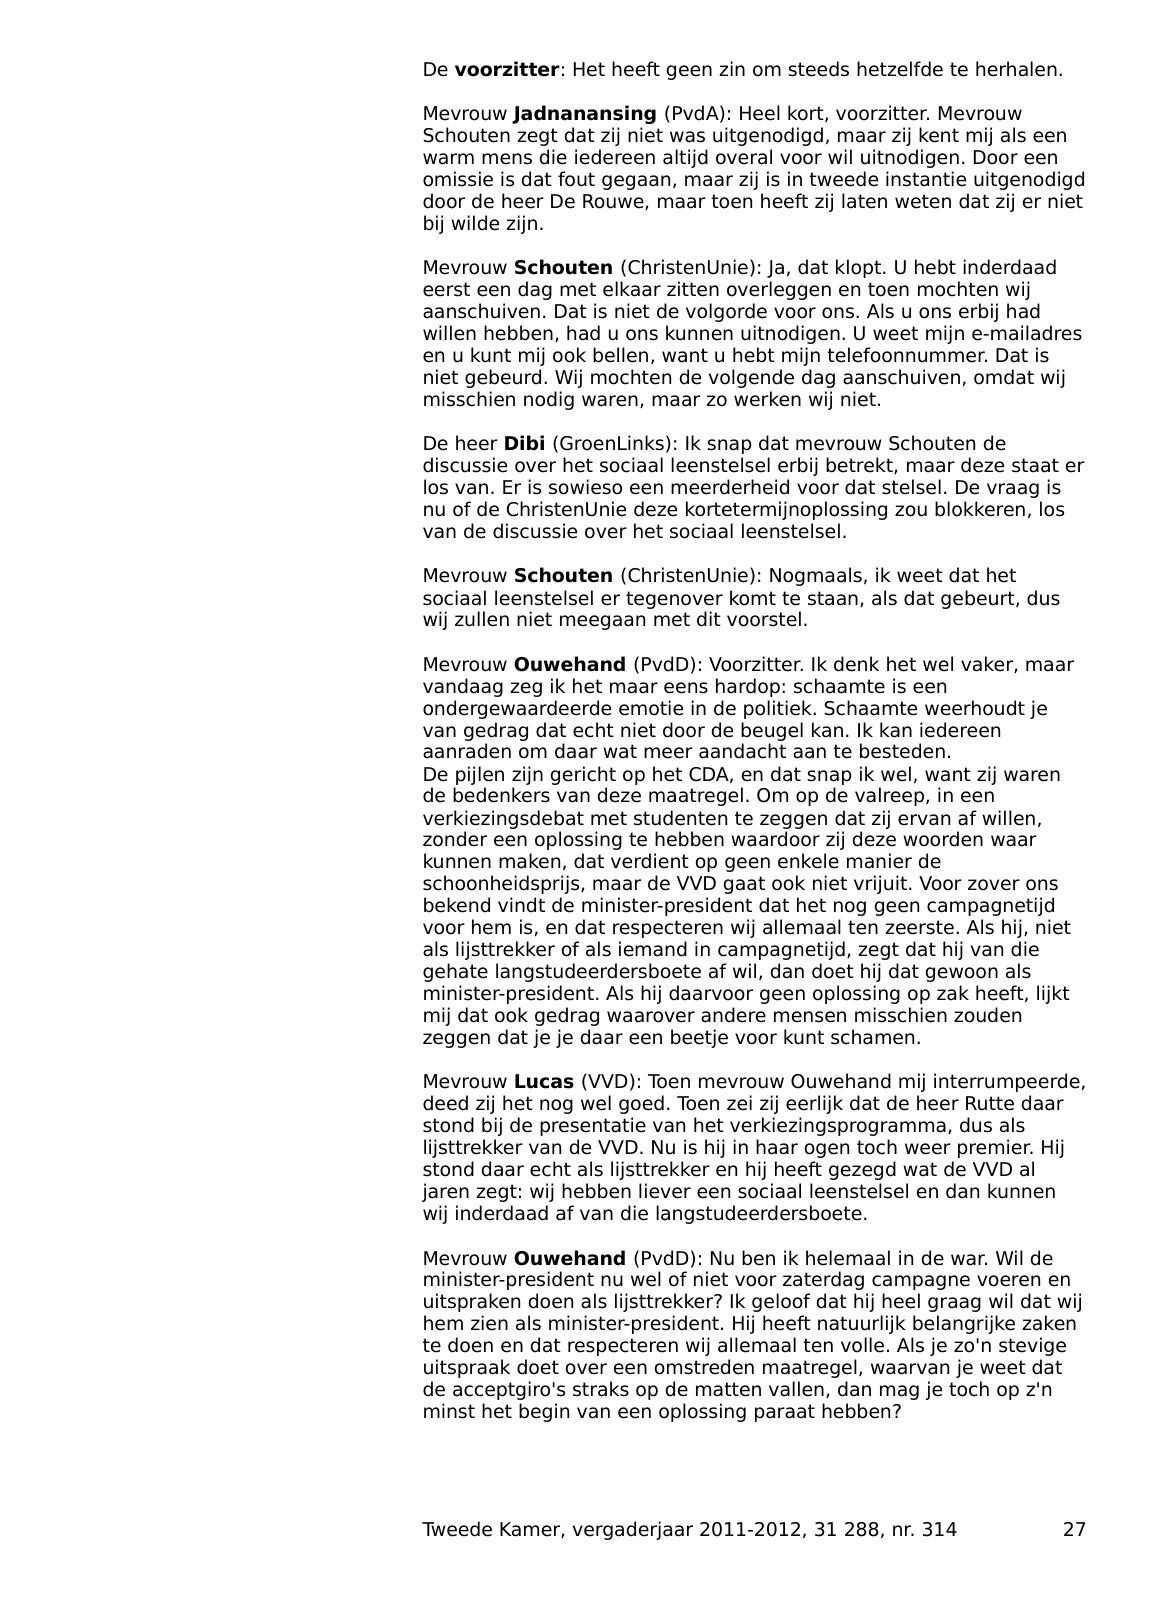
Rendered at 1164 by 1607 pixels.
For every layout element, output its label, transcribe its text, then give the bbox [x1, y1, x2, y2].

text Mevrouw Lucas (VVD): Toen mevrouw Ouwehand mij interrumpeerde, deed zij het nog wel goed. Toen zei zij eerlijk dat de heer Rutte daar stond bij de presentatie van het verkiezingsprogramma, dus als lijsttrekker van de VVD. Nu is hij in haar ogen toch weer premier. Hij stond daar echt als lijsttrekker en hij heeft gezegd wat de VVD al jaren zegt: wij hebben liever een sociaal leenstelsel en dan kunnen wij inderdaad af van die langstudeerdersboete. [422, 1071, 1087, 1225]
text Mevrouw Jadnanansing (PvdA): Heel kort, voorzitter. Mevrouw Schouten zegt dat zij niet was uitgenodigd, maar zij kent mij als een warm mens die iedereen altijd overal voor wil uitnodigen. Door een omissie is dat fout gegaan, maar zij is in tweede instantie uitgenodigd door de heer De Rouwe, maar toen heeft zij laten weten dat zij er niet bij wilde zijn. [422, 103, 1087, 235]
text Mevrouw Ouwehand (PvdD): Voorzitter. Ik denk het wel vaker, maar vandaag zeg ik het maar eens hardop: schaamte is een ondergewaardeerde emotie in de politiek. Schaamte weerhoudt je van gedrag dat echt niet door de beugel kan. Ik kan iedereen aanraden om daar wat meer aandacht aan te besteden. [422, 653, 1087, 763]
text Mevrouw Schouten (ChristenUnie): Nogmaals, ik weet dat het sociaal leenstelsel er tegenover komt te staan, als dat gebeurt, dus wij zullen niet meegaan met dit voorstel. [422, 565, 1087, 631]
text De pijlen zijn gericht op het CDA, en dat snap ik wel, want zij waren de bedenkers van deze maatregel. Om op de valreep, in een verkiezingsdebat met studenten te zeggen dat zij ervan af willen, zonder een oplossing te hebben waardoor zij deze woorden waar kunnen maken, dat verdient op geen enkele manier de schoonheidsprijs, maar de VVD gaat ook niet vrijuit. Voor zover ons bekend vindt de minister-president dat het nog geen campagnetijd voor hem is, en dat respecteren wij allemaal ten zeerste. Als hij, niet als lijsttrekker of als iemand in campagnetijd, zegt dat hij van die gehate langstudeerdersboete af wil, dan doet hij dat gewoon als minister-president. Als hij daarvoor geen oplossing op zak heeft, lijkt mij dat ook gedrag waarover andere mensen misschien zouden zeggen dat je je daar een beetje voor kunt schamen. [422, 763, 1087, 1049]
text De voorzitter: Het heeft geen zin om steeds hetzelfde te herhalen. [422, 59, 1087, 81]
text De heer Dibi (GroenLinks): Ik snap dat mevrouw Schouten de discussie over het sociaal leenstelsel erbij betrekt, maar deze staat er los van. Er is sowieso een meerderheid voor dat stelsel. De vraag is nu of de ChristenUnie deze kortetermijnoplossing zou blokkeren, los van de discussie over het sociaal leenstelsel. [422, 433, 1087, 543]
text Mevrouw Schouten (ChristenUnie): Ja, dat klopt. U hebt inderdaad eerst een dag met elkaar zitten overleggen en toen mochten wij aanschuiven. Dat is niet de volgorde voor ons. Als u ons erbij had willen hebben, had u ons kunnen uitnodigen. U weet mijn e-mailadres en u kunt mij ook bellen, want u hebt mijn telefoonnummer. Dat is niet gebeurd. Wij mochten de volgende dag aanschuiven, omdat wij misschien nodig waren, maar zo werken wij niet. [422, 257, 1087, 411]
text Mevrouw Ouwehand (PvdD): Nu ben ik helemaal in de war. Wil de minister-president nu wel of niet voor zaterdag campagne voeren en uitspraken doen als lijsttrekker? Ik geloof dat hij heel graag wil dat wij hem zien als minister-president. Hij heeft natuurlijk belangrijke zaken te doen en dat respecteren wij allemaal ten volle. Als je zo'n stevige uitspraak doet over een omstreden maatregel, waarvan je weet dat de acceptgiro's straks op de matten vallen, dan mag je toch op z'n minst het begin van een oplossing paraat hebben? [422, 1247, 1087, 1423]
